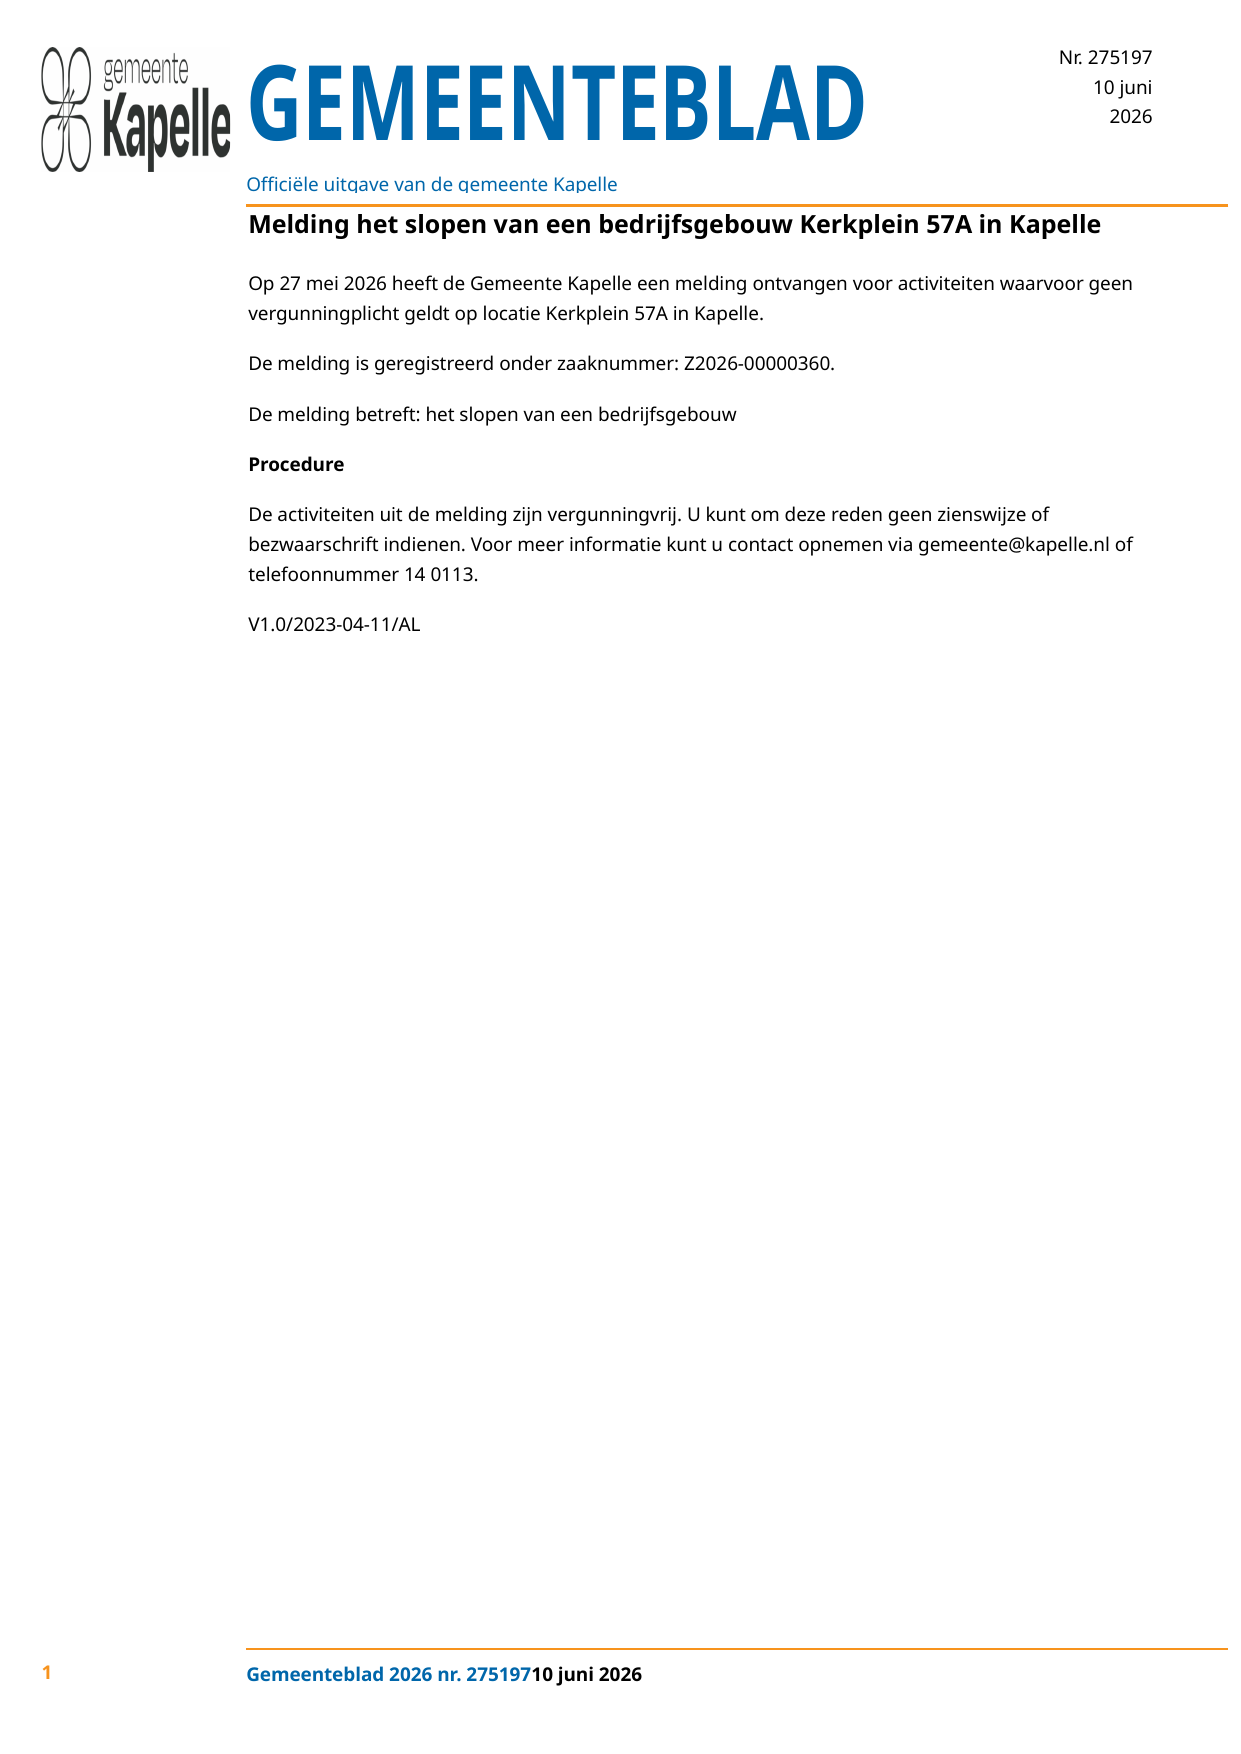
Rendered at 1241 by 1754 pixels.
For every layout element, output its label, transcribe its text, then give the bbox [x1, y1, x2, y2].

text De melding betreft: het slopen van een bedrijfsgebouw [248, 401, 1152, 426]
text Op 27 mei 2026 heeft de Gemeente Kapelle een melding ontvangen voor activiteiten waarvoor geen vergunningplicht geldt op locatie Kerkplein 57A in Kapelle. [248, 270, 1152, 326]
text De melding is geregistreerd onder zaaknummer: Z2026-00000360. [248, 350, 1152, 376]
text De activiteiten uit de melding zijn vergunningvrij. U kunt om deze reden geen zienswijze of bezwaarschrift indienen. Voor meer informatie kunt u contact opnemen via gemeente@kapelle.nl of telefoonnummer 14 0113. [248, 502, 1152, 586]
text Procedure [248, 451, 1152, 477]
text V1.0/2023-04-11/AL [248, 611, 1152, 637]
picture [41, 47, 231, 172]
text Melding het slopen van een bedrijfsgebouw Kerkplein 57A in Kapelle [248, 207, 1152, 241]
